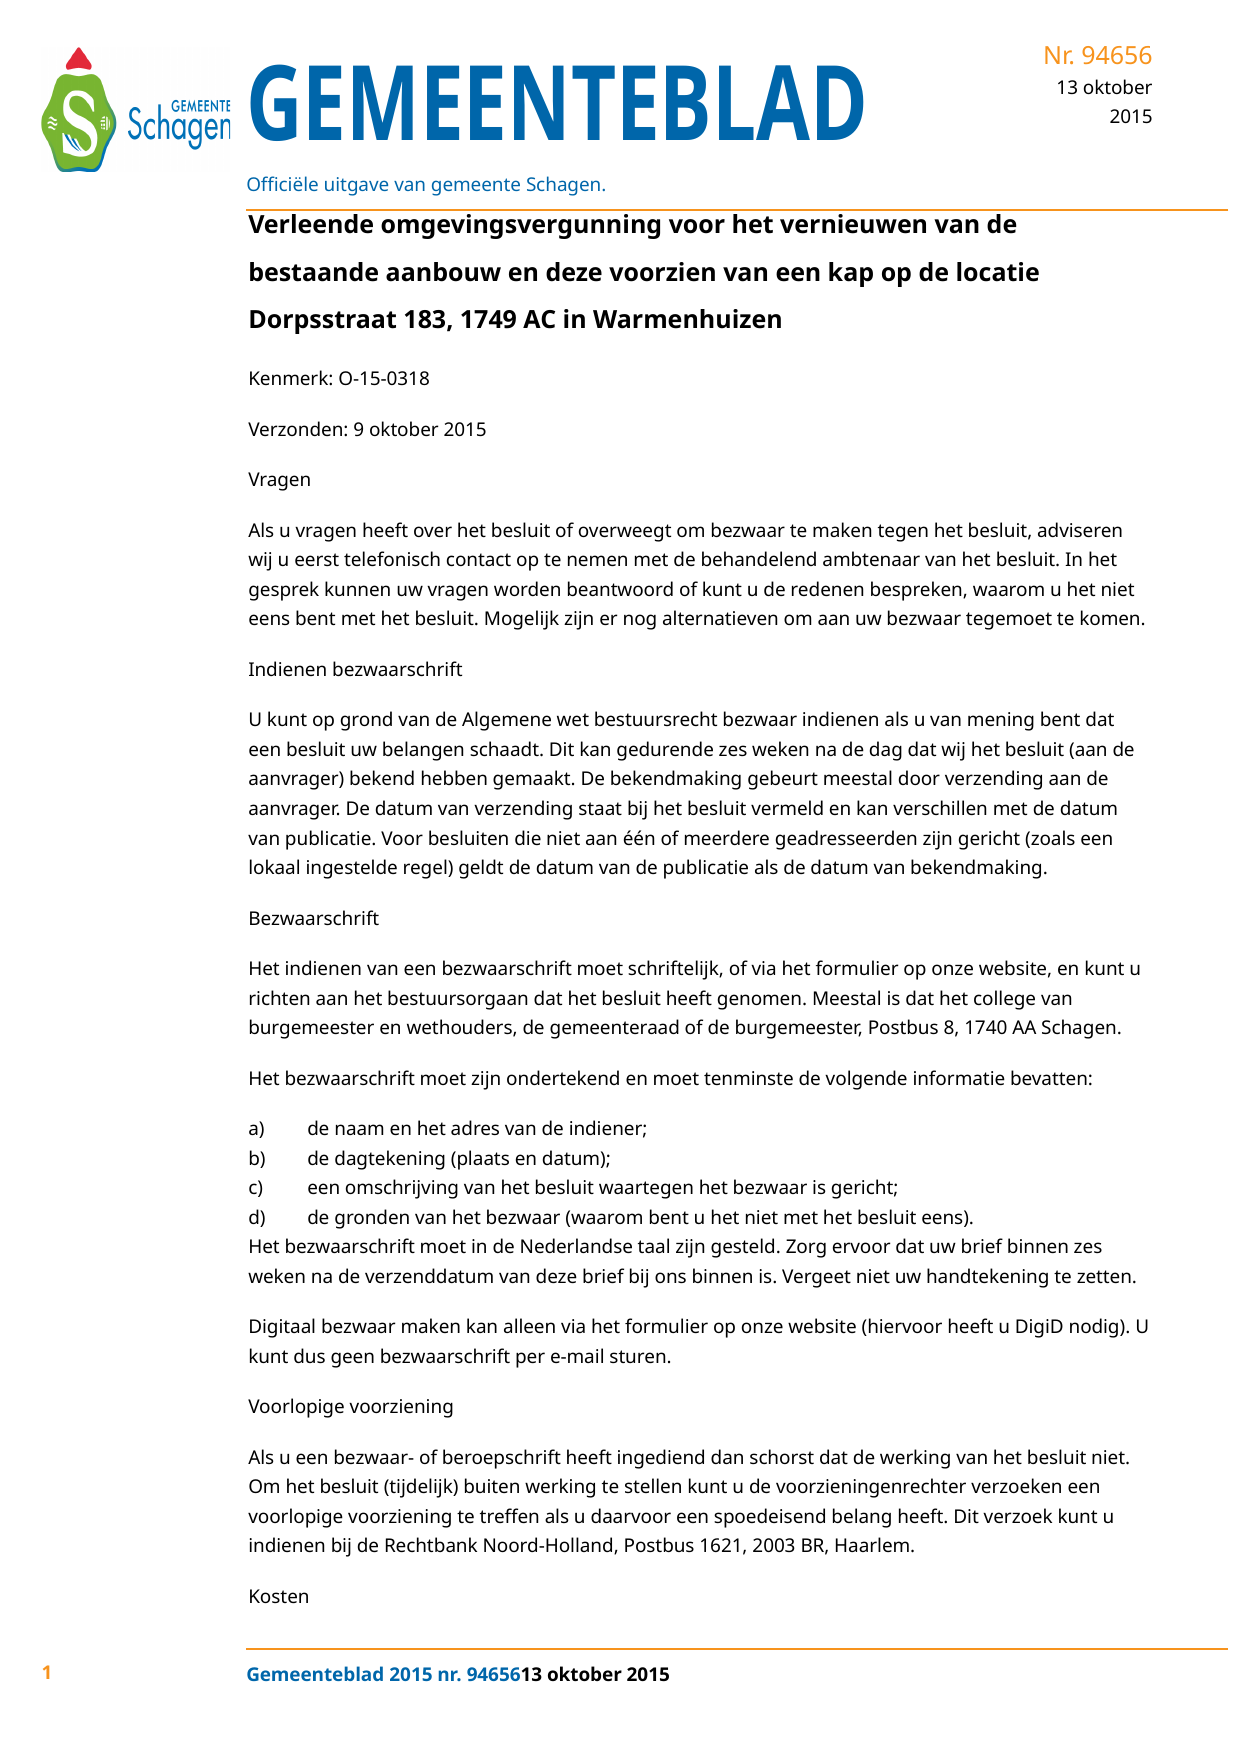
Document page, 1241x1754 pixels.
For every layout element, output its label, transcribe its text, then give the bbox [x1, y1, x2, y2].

text Kenmerk: O-15-0318 [248, 366, 1152, 391]
text U kunt op grond van de Algemene wet bestuursrecht bezwaar indienen als u van mening bent dat een besluit uw belangen schaadt. Dit kan gedurende zes weken na de dag dat wij het besluit (aan de aanvrager) bekend hebben gemaakt. De bekendmaking gebeurt meestal door verzending aan de aanvrager. De datum van verzending staat bij het besluit vermeld en kan verschillen met de datum van publicatie. Voor besluiten die niet aan één of meerdere geadresseerden zijn gericht (zoals een lokaal ingestelde regel) geldt de datum van de publicatie als de datum van bekendmaking. [248, 706, 1152, 880]
list de gronden van het bezwaar (waarom bent u het niet met het besluit eens). [248, 1204, 1152, 1229]
list een omschrijving van het besluit waartegen het bezwaar is gericht; [248, 1174, 1152, 1200]
text Bezwaarschrift [248, 905, 1152, 930]
text Kosten [248, 1583, 1152, 1609]
text Het indienen van een bezwaarschrift moet schriftelijk, of via het formulier op onze website, en kunt u richten aan het bestuursorgaan dat het besluit heeft genomen. Meestal is dat het college van burgemeester en wethouders, de gemeenteraad of de burgemeester, Postbus 8, 1740 AA Schagen. [248, 955, 1152, 1040]
text Indienen bezwaarschrift [248, 656, 1152, 682]
text Voorlopige voorziening [248, 1393, 1152, 1419]
text Het bezwaarschrift moet in de Nederlandse taal zijn gesteld. Zorg ervoor dat uw brief binnen zes weken na de verzenddatum van deze brief bij ons binnen is. Vergeet niet uw handtekening te zetten. [248, 1233, 1152, 1289]
list de dagtekening (plaats en datum); [248, 1145, 1152, 1170]
text Digitaal bezwaar maken kan alleen via het formulier op onze website (hiervoor heeft u DigiD nodig). U kunt dus geen bezwaarschrift per e-mail sturen. [248, 1313, 1152, 1369]
text Het bezwaarschrift moet zijn ondertekend en moet tenminste de volgende informatie bevatten: [248, 1065, 1152, 1090]
text Verzonden: 9 oktober 2015 [248, 416, 1152, 442]
text Verleende omgevingsvergunning voor het vernieuwen van de bestaande aanbouw en deze voorzien van een kap op de locatie Dorpsstraat 183, 1749 AC in Warmenhuizen [248, 211, 1152, 336]
text Als u vragen heeft over het besluit of overweegt om bezwaar te maken tegen het besluit, adviseren wij u eerst telefonisch contact op te nemen met de behandelend ambtenaar van het besluit. In het gesprek kunnen uw vragen worden beantwoord of kunt u de redenen bespreken, waarom u het niet eens bent met het besluit. Mogelijk zijn er nog alternatieven om aan uw bezwaar tegemoet te komen. [248, 517, 1152, 631]
text Vragen [248, 466, 1152, 492]
picture [41, 47, 231, 172]
text Als u een bezwaar- of beroepschrift heeft ingediend dan schorst dat de werking van het besluit niet. Om het besluit (tijdelijk) buiten werking te stellen kunt u de voorzieningenrechter verzoeken een voorlopige voorziening te treffen als u daarvoor een spoedeisend belang heeft. Dit verzoek kunt u indienen bij de Rechtbank Noord-Holland, Postbus 1621, 2003 BR, Haarlem. [248, 1444, 1152, 1558]
list de naam en het adres van de indiener; [248, 1115, 1152, 1141]
